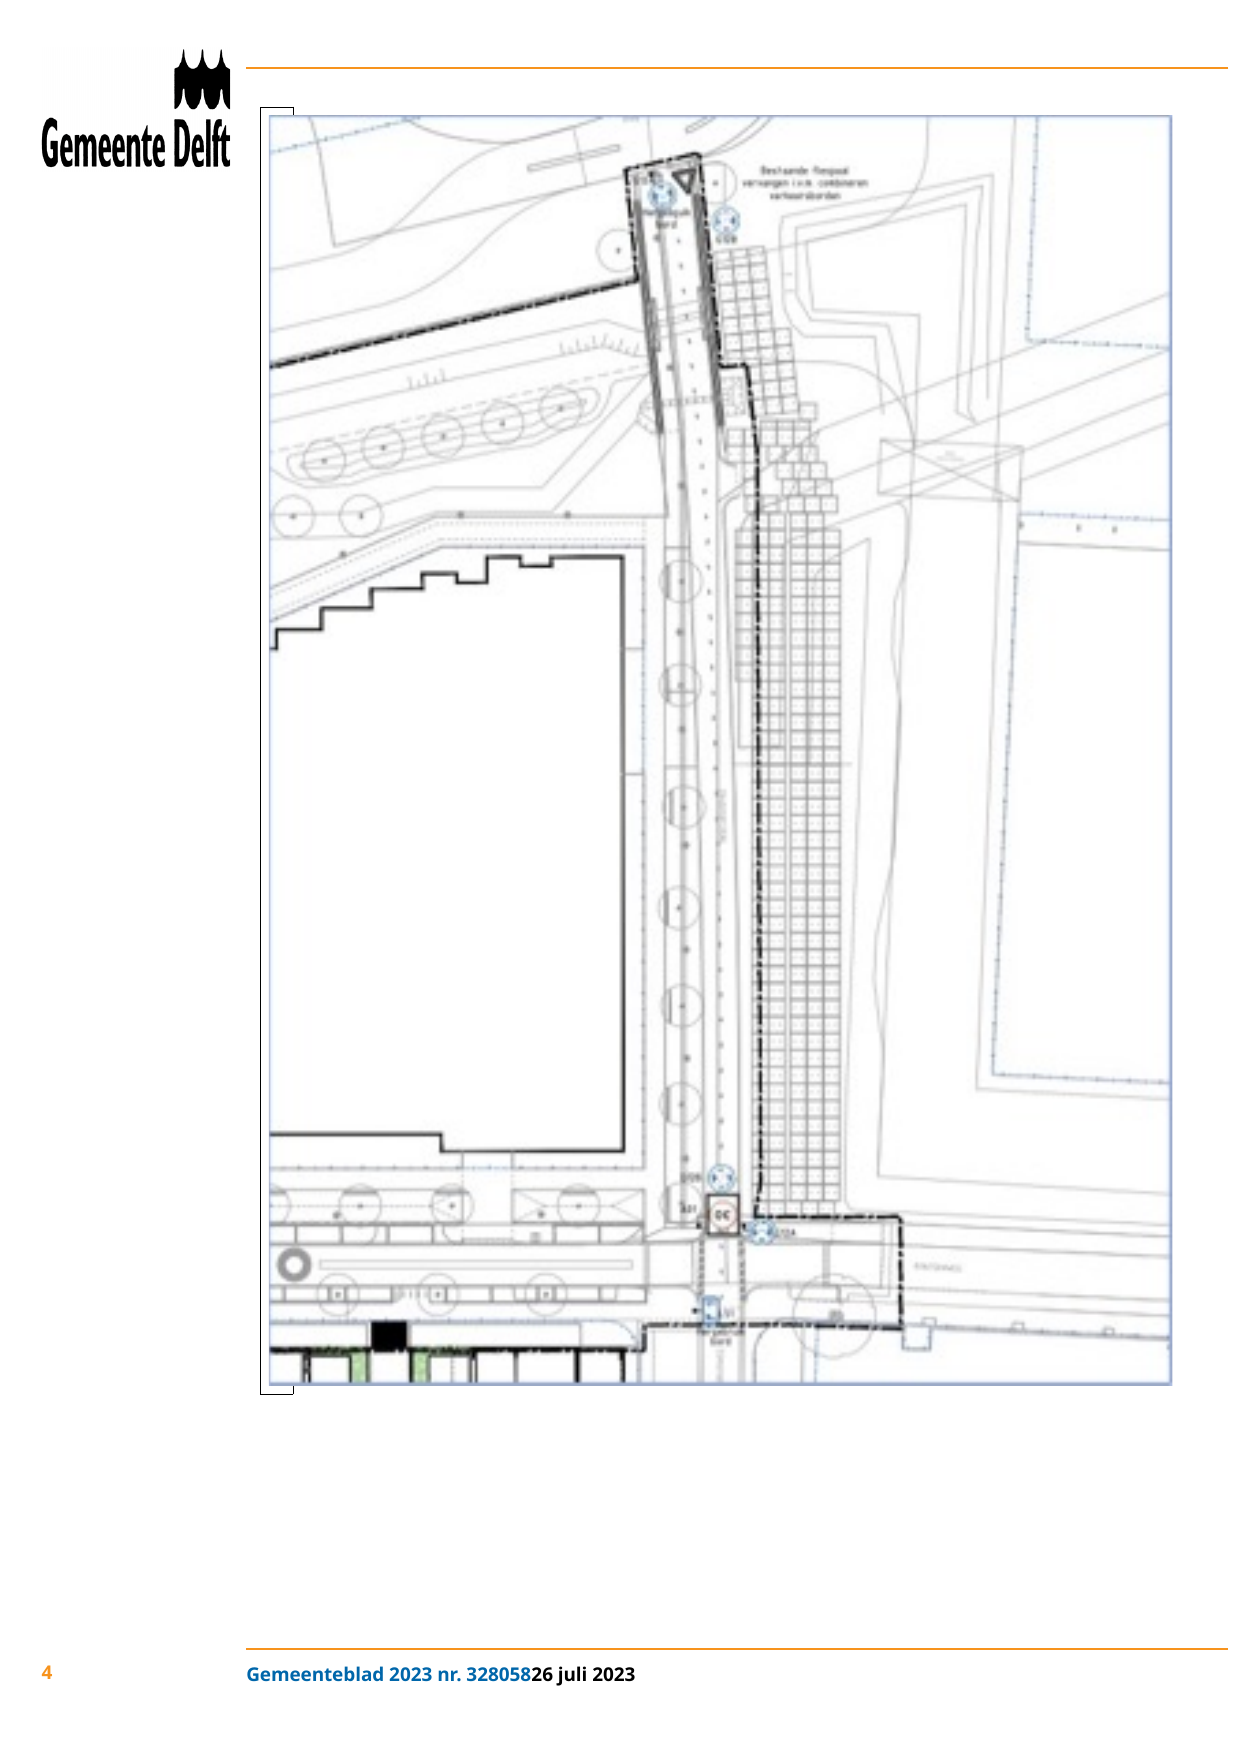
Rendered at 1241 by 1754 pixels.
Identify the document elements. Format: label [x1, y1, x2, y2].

picture [268, 115, 1173, 1386]
picture [41, 47, 231, 172]
